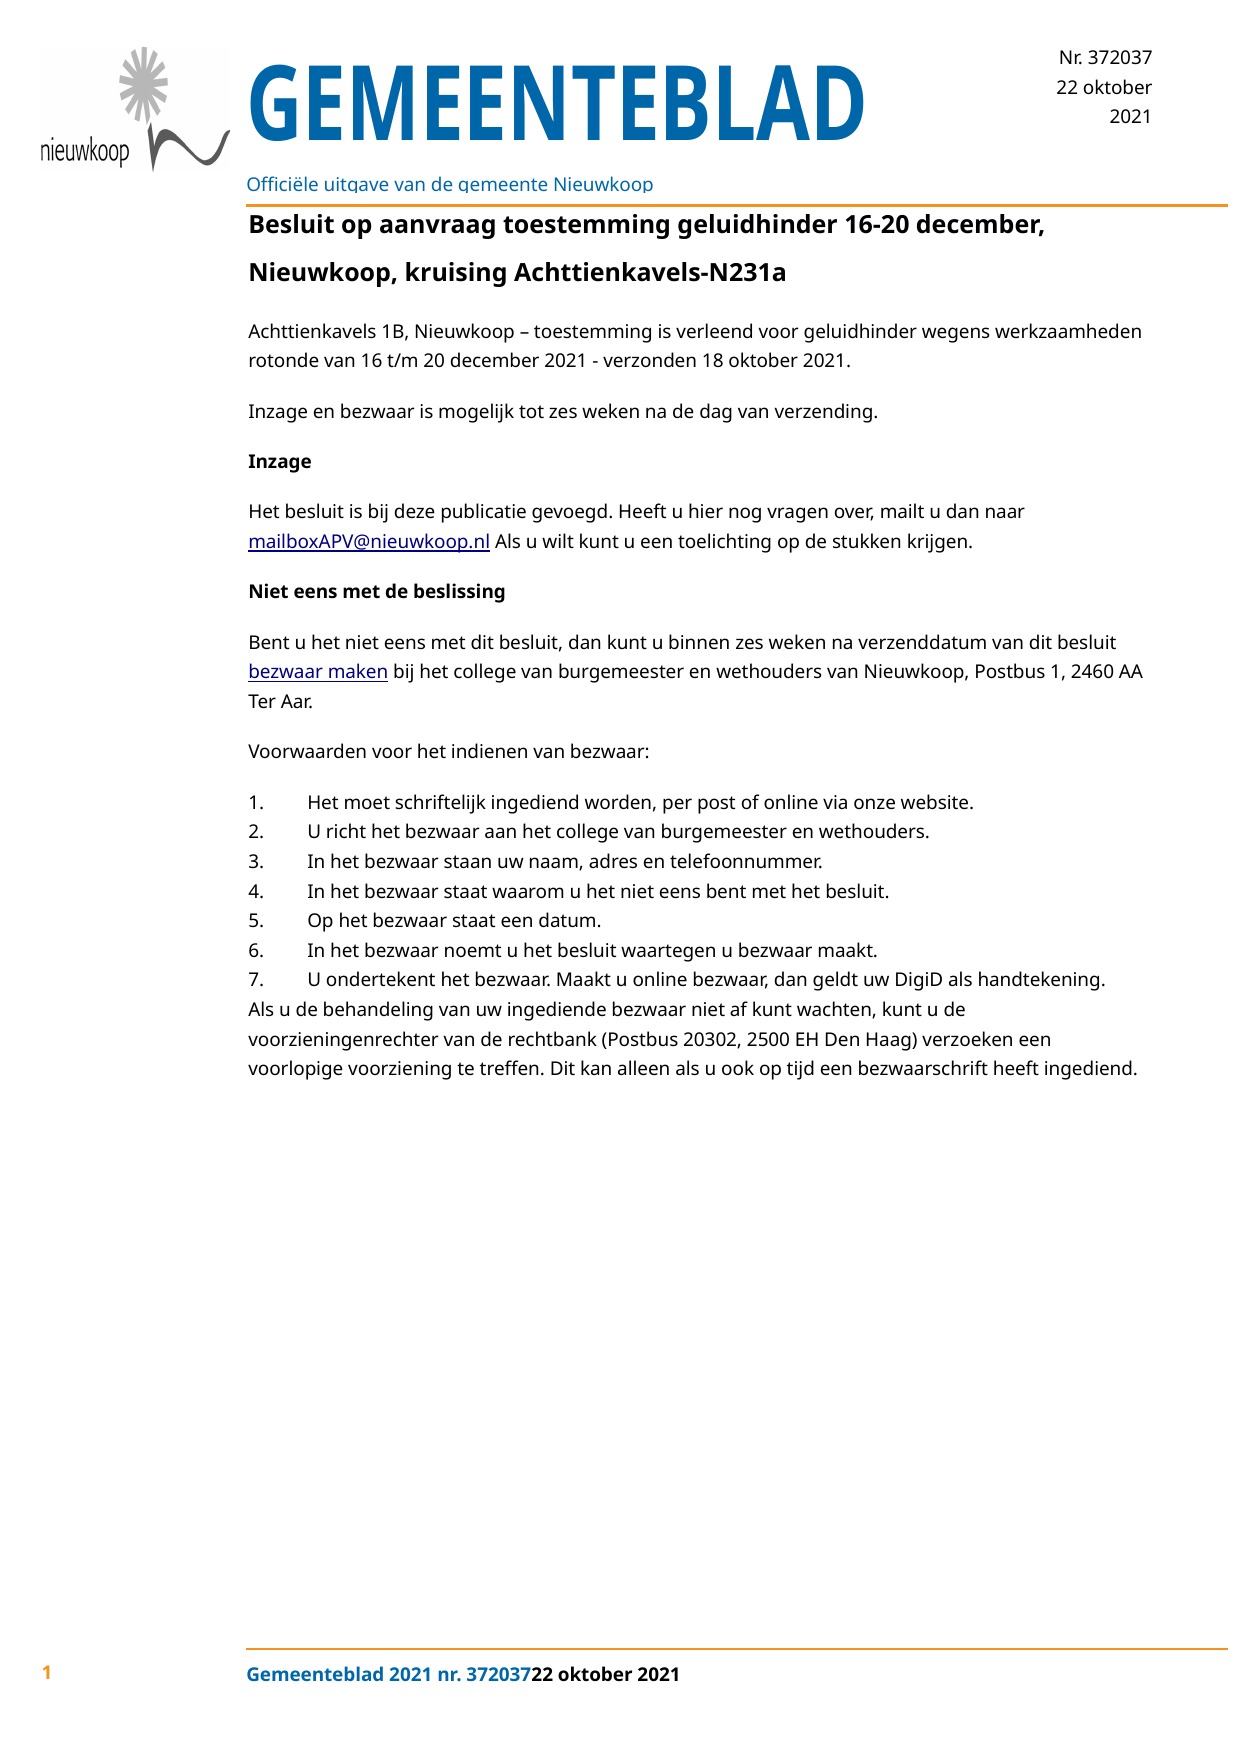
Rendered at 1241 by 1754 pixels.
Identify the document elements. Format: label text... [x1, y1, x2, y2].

text Besluit op aanvraag toestemming geluidhinder 16-20 december, Nieuwkoop, kruising Achttienkavels-N231a [248, 207, 1152, 288]
list In het bezwaar staan uw naam, adres en telefoonnummer. [248, 848, 1152, 874]
list In het bezwaar noemt u het besluit waartegen u bezwaar maakt. [248, 937, 1152, 963]
text Inzage en bezwaar is mogelijk tot zes weken na de dag van verzending. [248, 398, 1152, 424]
text Niet eens met de beslissing [248, 579, 1152, 604]
list U richt het bezwaar aan het college van burgemeester en wethouders. [248, 819, 1152, 844]
list Het moet schriftelijk ingediend worden, per post of online via onze website. [248, 789, 1152, 815]
text Als u de behandeling van uw ingediende bezwaar niet af kunt wachten, kunt u de voorzieningenrechter van de rechtbank (Postbus 20302, 2500 EH Den Haag) verzoeken een voorlopige voorziening te treffen. Dit kan alleen als u ook op tijd een bezwaarschrift heeft ingediend. [248, 996, 1152, 1081]
list Op het bezwaar staat een datum. [248, 907, 1152, 933]
text Achttienkavels 1B, Nieuwkoop – toestemming is verleend voor geluidhinder wegens werkzaamheden rotonde van 16 t/m 20 december 2021 - verzonden 18 oktober 2021. [248, 318, 1152, 373]
text Inzage [248, 448, 1152, 474]
text Bent u het niet eens met dit besluit, dan kunt u binnen zes weken na verzenddatum van dit besluit bezwaar maken bij het college van burgemeester en wethouders van Nieuwkoop, Postbus 1, 2460 AA Ter Aar. [248, 629, 1152, 714]
list In het bezwaar staat waarom u het niet eens bent met het besluit. [248, 878, 1152, 904]
picture [41, 47, 231, 172]
text Voorwaarden voor het indienen van bezwaar: [248, 739, 1152, 764]
text Het besluit is bij deze publicatie gevoegd. Heeft u hier nog vragen over, mailt u dan naar mailboxAPV@nieuwkoop.nl Als u wilt kunt u een toelichting op de stukken krijgen. [248, 499, 1152, 554]
list U ondertekent het bezwaar. Maakt u online bezwaar, dan geldt uw DigiD als handtekening. [248, 967, 1152, 992]
